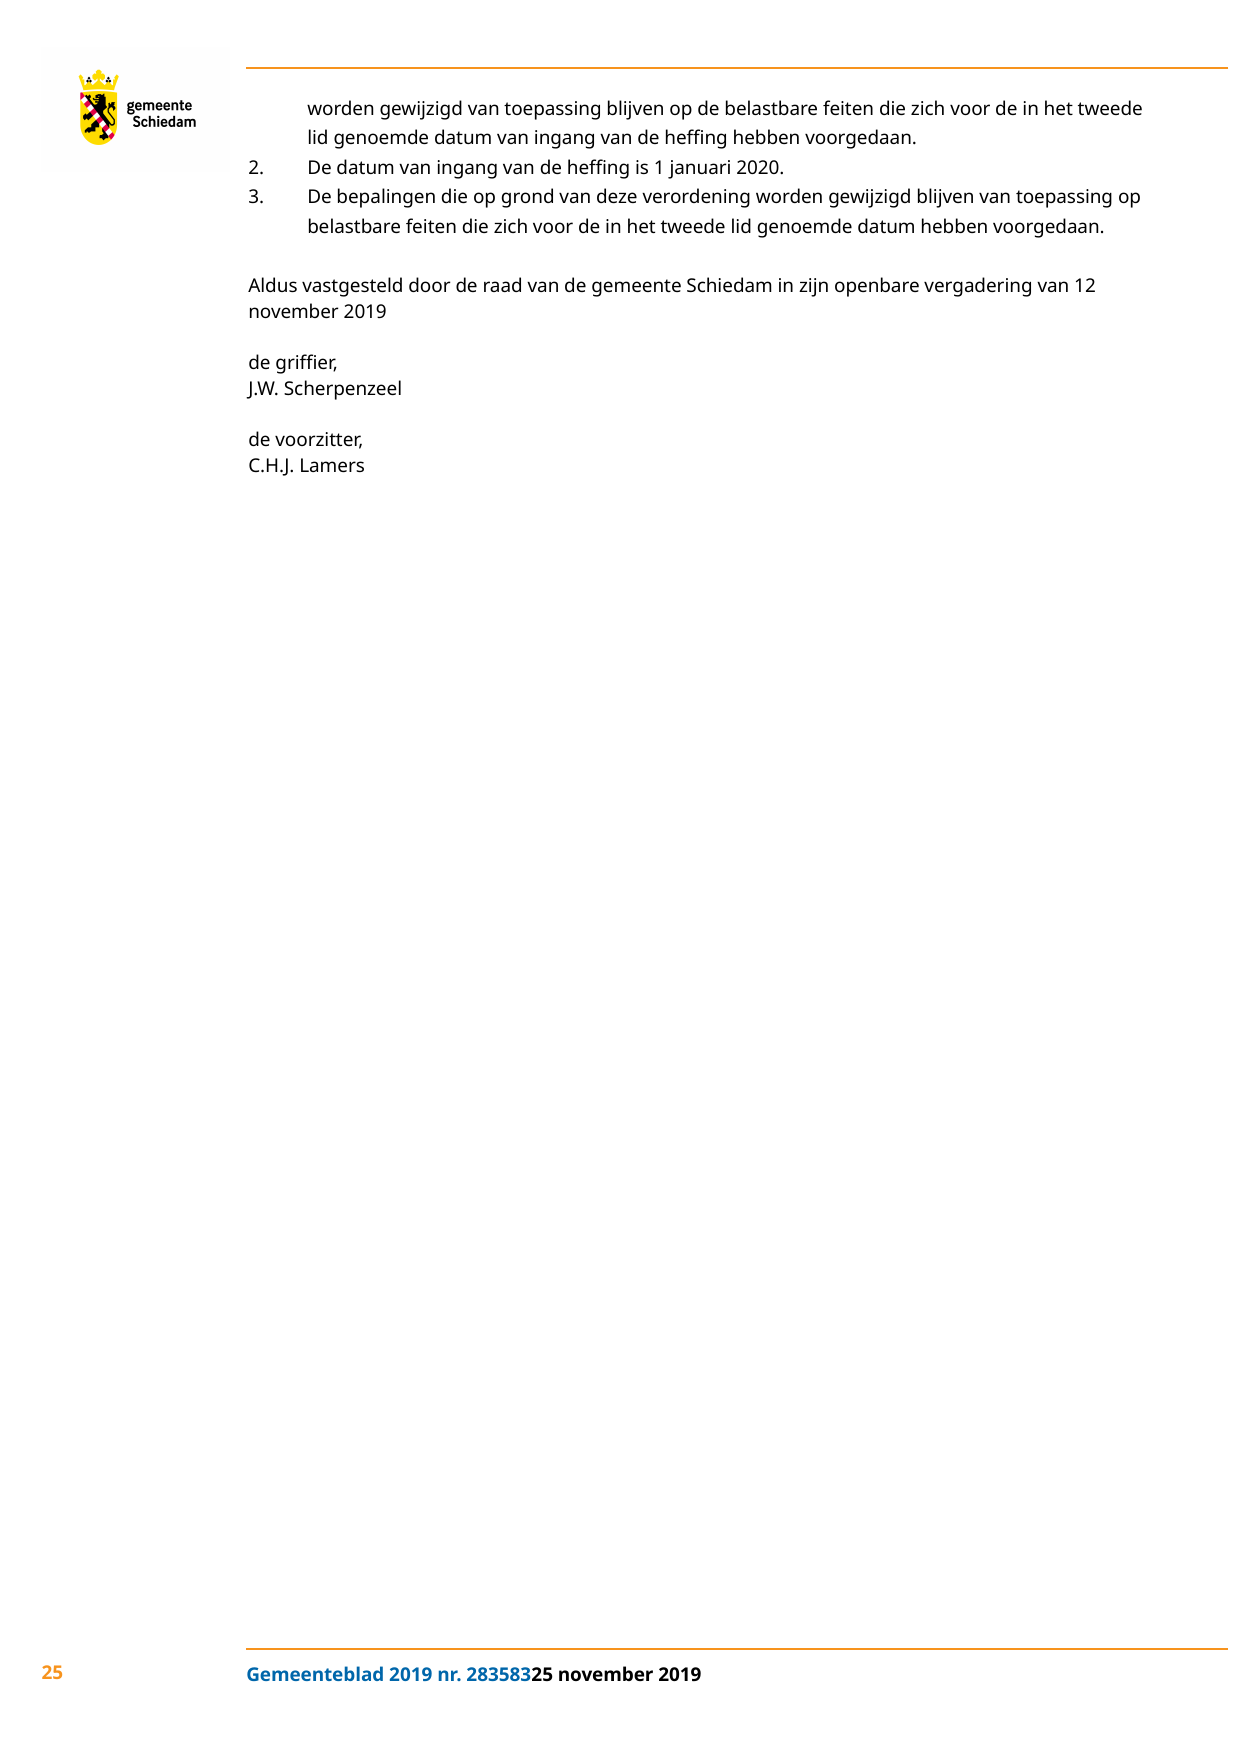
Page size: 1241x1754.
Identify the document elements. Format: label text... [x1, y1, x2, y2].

text J.W. Scherpenzeel [248, 375, 1152, 401]
text Aldus vastgesteld door de raad van de gemeente Schiedam in zijn openbare vergadering van 12 november 2019 [248, 272, 1152, 324]
picture [41, 47, 231, 172]
text de voorzitter, [248, 427, 1152, 452]
list De datum van ingang van de heffing is 1 januari 2020. [248, 154, 1152, 180]
text C.H.J. Lamers [248, 452, 1152, 478]
list De bepalingen die op grond van deze verordening worden gewijzigd blijven van toepassing op belastbare feiten die zich voor de in het tweede lid genoemde datum hebben voorgedaan. [248, 183, 1152, 239]
list worden gewijzigd van toepassing blijven op de belastbare feiten die zich voor de in het tweede lid genoemde datum van ingang van de heffing hebben voorgedaan. [248, 95, 1152, 150]
text de griffier, [248, 349, 1152, 375]
